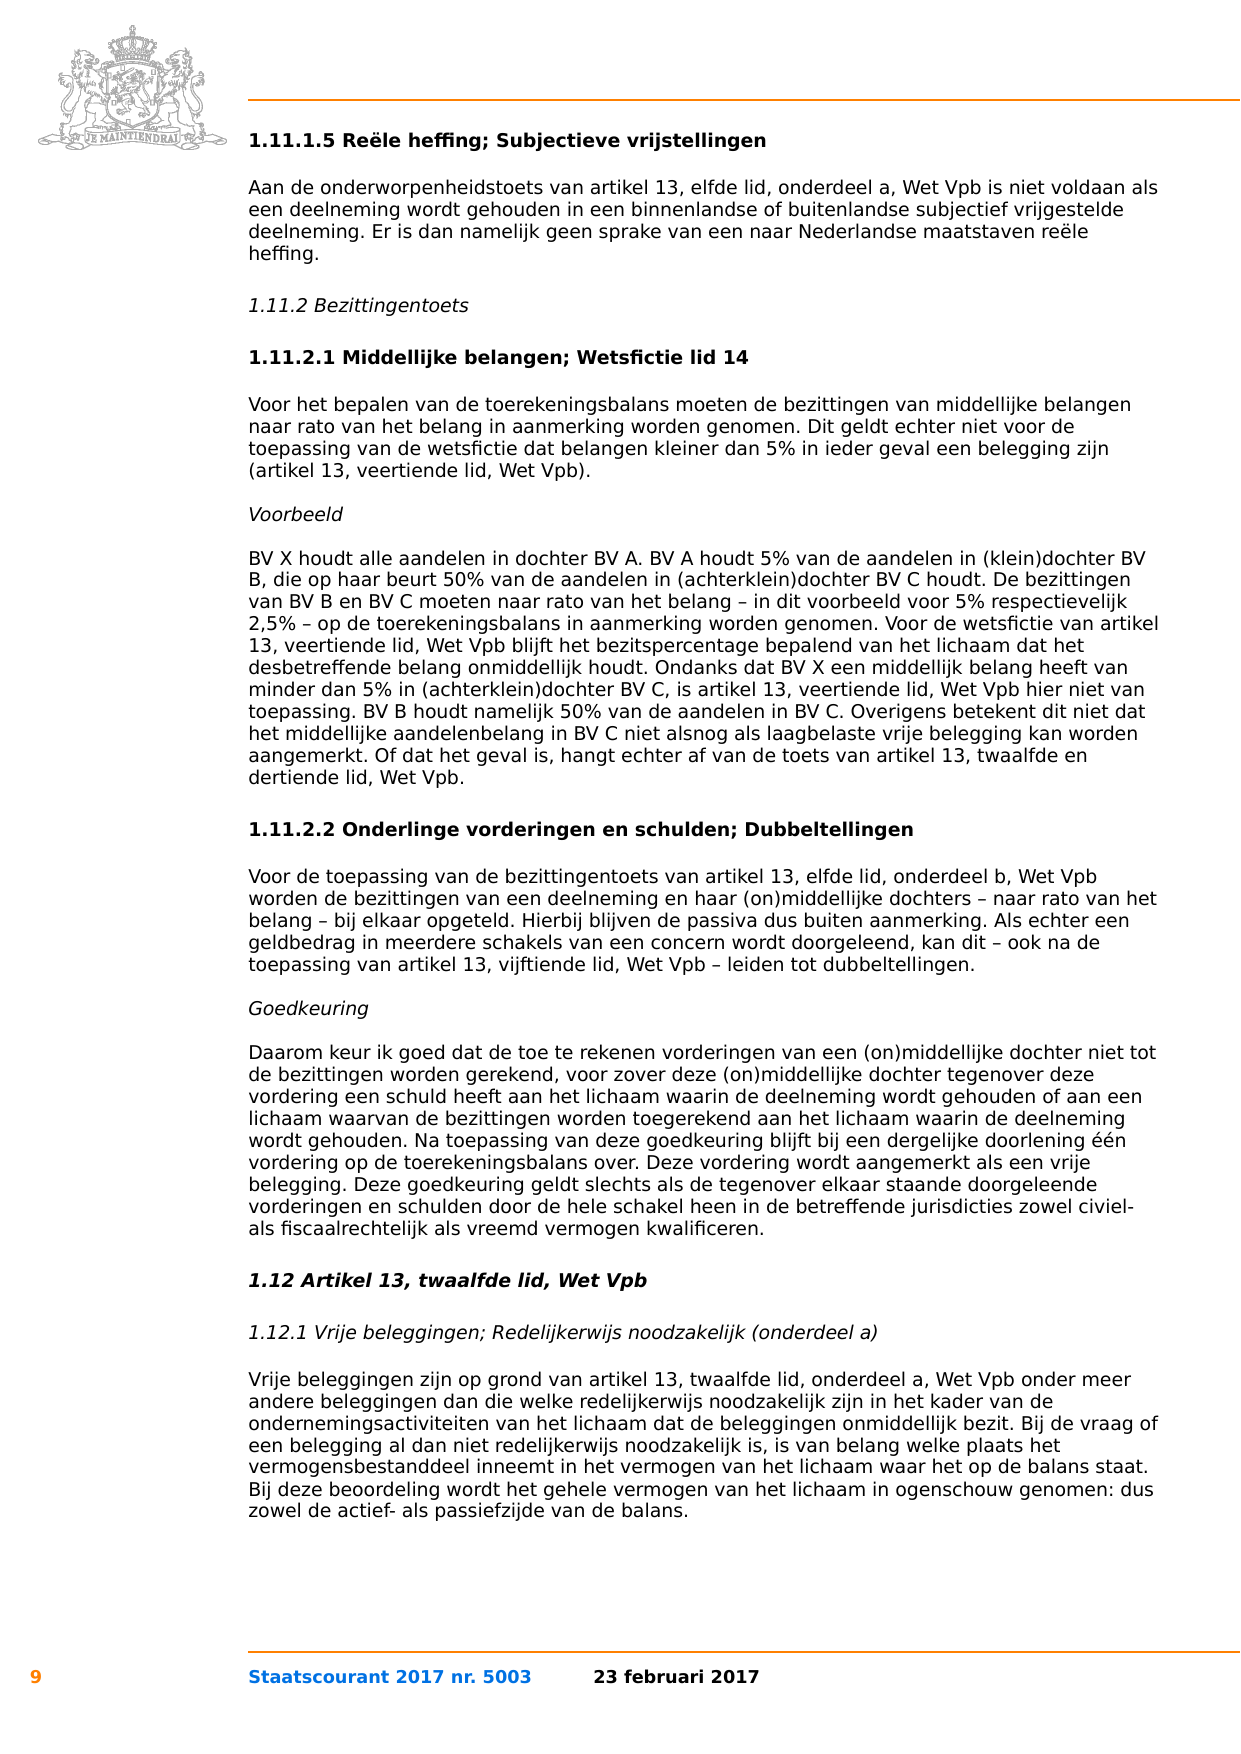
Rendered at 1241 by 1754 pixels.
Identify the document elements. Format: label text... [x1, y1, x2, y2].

subtitle Goedkeuring [248, 998, 1163, 1020]
subtitle 1.11.1.5 Reële heffing; Subjectieve vrijstellingen [248, 130, 1163, 152]
subtitle 1.11.2 Bezittingentoets [248, 295, 1163, 317]
subtitle 1.12.1 Vrije beleggingen; Redelijkerwijs noodzakelijk (onderdeel a) [248, 1322, 1163, 1343]
subtitle 1.11.2.1 Middellijke belangen; Wetsfictie lid 14 [248, 347, 1163, 369]
text Voor de toepassing van de bezittingentoets van artikel 13, elfde lid, onderdeel b, Wet Vpb worden de bezittingen van een deelneming en haar (on)middellijke dochters – naar rato van het belang – bij elkaar opgeteld. Hierbij blijven de passiva dus buiten aanmerking. Als echter een geldbedrag in meerdere schakels van een concern wordt doorgeleend, kan dit – ook na de toepassing van artikel 13, vijftiende lid, Wet Vpb – leiden tot dubbeltellingen. [248, 866, 1163, 976]
text Voor het bepalen van de toerekeningsbalans moeten de bezittingen van middellijke belangen naar rato van het belang in aanmerking worden genomen. Dit geldt echter niet voor de toepassing van de wetsfictie dat belangen kleiner dan 5% in ieder geval een belegging zijn (artikel 13, veertiende lid, Wet Vpb). [248, 394, 1163, 482]
text Daarom keur ik goed dat de toe te rekenen vorderingen van een (on)middellijke dochter niet tot de bezittingen worden gerekend, voor zover deze (on)middellijke dochter tegenover deze vordering een schuld heeft aan het lichaam waarin de deelneming wordt gehouden of aan een lichaam waarvan de bezittingen worden toegerekend aan het lichaam waarin de deelneming wordt gehouden. Na toepassing van deze goedkeuring blijft bij een dergelijke doorlening één vordering op de toerekeningsbalans over. Deze vordering wordt aangemerkt als een vrije belegging. Deze goedkeuring geldt slechts als de tegenover elkaar staande doorgeleende vorderingen en schulden door de hele schakel heen in de betreffende jurisdicties zowel civiel- als fiscaalrechtelijk als vreemd vermogen kwalificeren. [248, 1042, 1163, 1239]
subtitle 1.11.2.2 Onderlinge vorderingen en schulden; Dubbeltellingen [248, 819, 1163, 841]
text Aan de onderworpenheidstoets van artikel 13, elfde lid, onderdeel a, Wet Vpb is niet voldaan als een deelneming wordt gehouden in een binnenlandse of buitenlandse subjectief vrijgestelde deelneming. Er is dan namelijk geen sprake van een naar Nederlandse maatstaven reële heffing. [248, 177, 1163, 265]
text Vrije beleggingen zijn op grond van artikel 13, twaalfde lid, onderdeel a, Wet Vpb onder meer andere beleggingen dan die welke redelijkerwijs noodzakelijk zijn in het kader van de ondernemingsactiviteiten van het lichaam dat de beleggingen onmiddellijk bezit. Bij de vraag of een belegging al dan niet redelijkerwijs noodzakelijk is, is van belang welke plaats het vermogensbestanddeel inneemt in het vermogen van het lichaam waar het op de balans staat. Bij deze beoordeling wordt het gehele vermogen van het lichaam in ogenschouw genomen: dus zowel de actief- als passiefzijde van de balans. [248, 1368, 1163, 1522]
subtitle Voorbeeld [248, 503, 1163, 526]
picture [38, 25, 227, 150]
subtitle 1.12 Artikel 13, twaalfde lid, Wet Vpb [248, 1269, 1163, 1292]
text BV X houdt alle aandelen in dochter BV A. BV A houdt 5% van de aandelen in (klein)dochter BV B, die op haar beurt 50% van de aandelen in (achterklein)dochter BV C houdt. De bezittingen van BV B en BV C moeten naar rato van het belang – in dit voorbeeld voor 5% respectievelijk 2,5% – op de toerekeningsbalans in aanmerking worden genomen. Voor de wetsfictie van artikel 13, veertiende lid, Wet Vpb blijft het bezitspercentage bepalend van het lichaam dat het desbetreffende belang onmiddellijk houdt. Ondanks dat BV X een middellijk belang heeft van minder dan 5% in (achterklein)dochter BV C, is artikel 13, veertiende lid, Wet Vpb hier niet van toepassing. BV B houdt namelijk 50% van de aandelen in BV C. Overigens betekent dit niet dat het middellijke aandelenbelang in BV C niet alsnog als laagbelaste vrije belegging kan worden aangemerkt. Of dat het geval is, hangt echter af van de toets van artikel 13, twaalfde en dertiende lid, Wet Vpb. [248, 547, 1163, 789]
